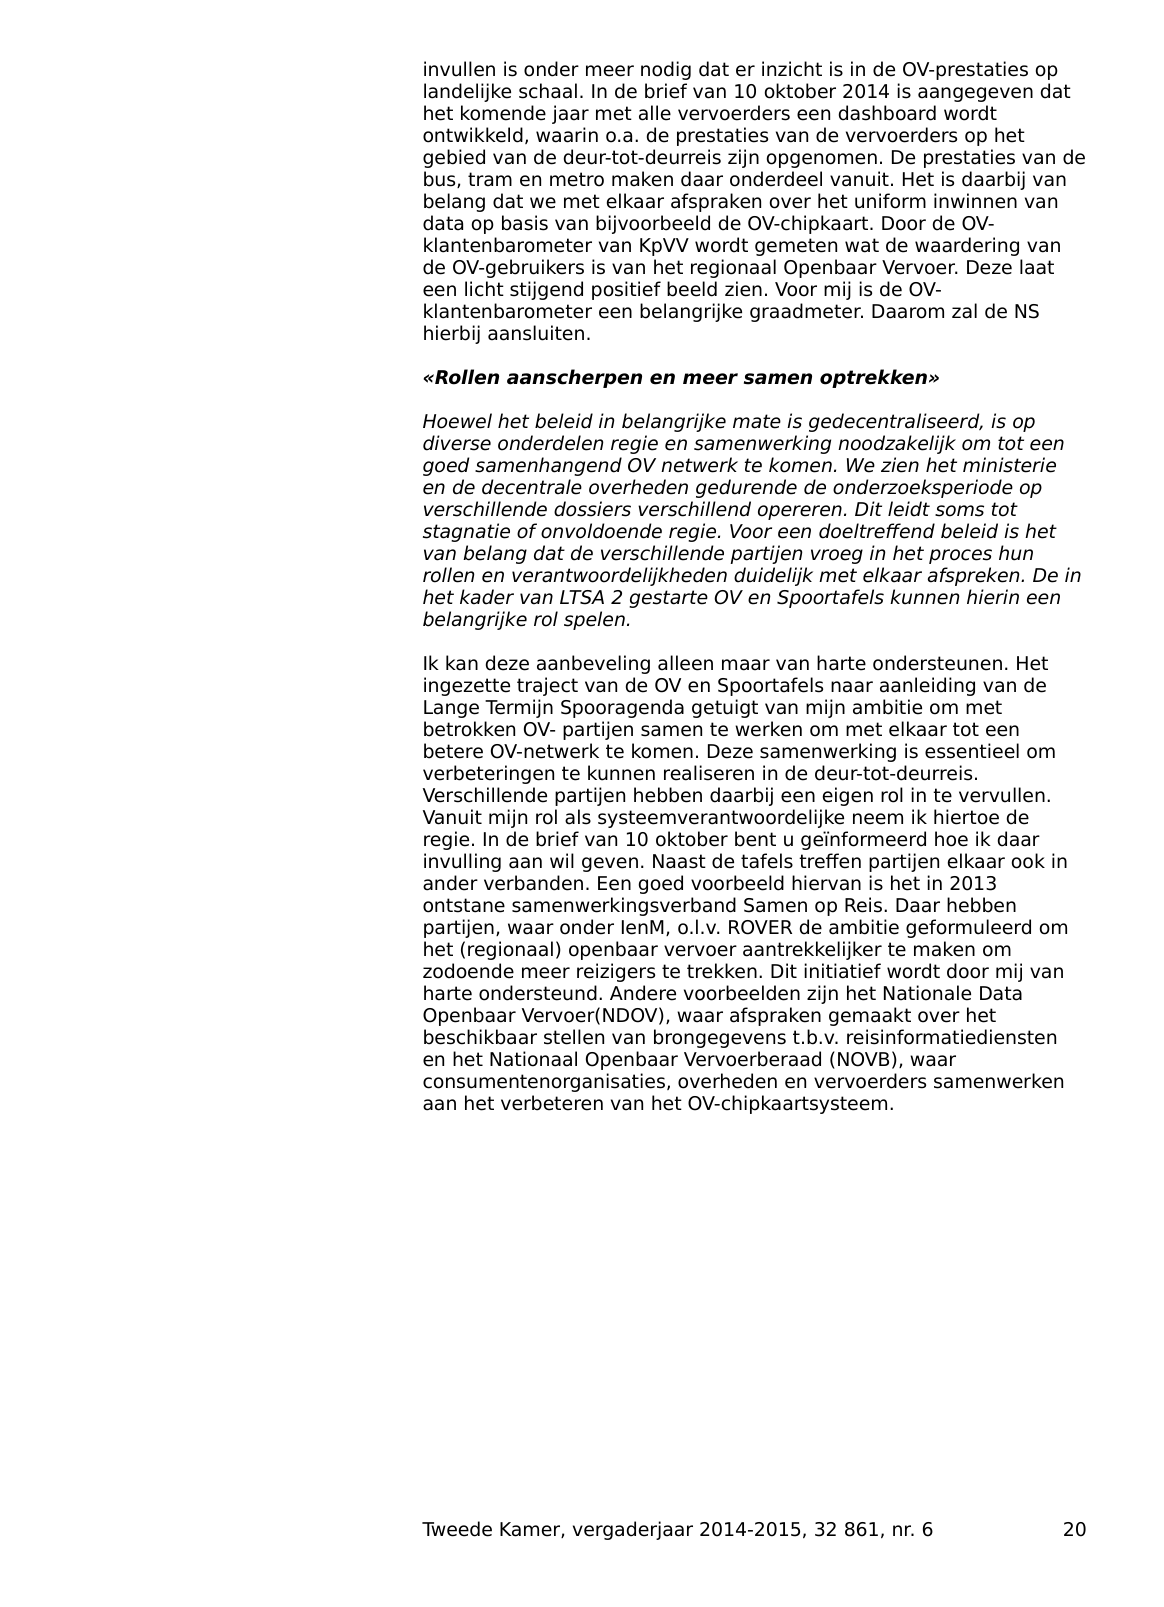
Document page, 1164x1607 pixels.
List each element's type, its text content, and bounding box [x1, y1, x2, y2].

text Hoewel het beleid in belangrijke mate is gedecentraliseerd, is op diverse onderdelen regie en samenwerking noodzakelijk om tot een goed samenhangend OV netwerk te komen. We zien het ministerie en de decentrale overheden gedurende de onderzoeksperiode op verschillende dossiers verschillend opereren. Dit leidt soms tot stagnatie of onvoldoende regie. Voor een doeltreffend beleid is het van belang dat de verschillende partijen vroeg in het proces hun rollen en verantwoordelijkheden duidelijk met elkaar afspreken. De in het kader van LTSA 2 gestarte OV en Spoortafels kunnen hierin een belangrijke rol spelen. [422, 411, 1087, 631]
text Ik kan deze aanbeveling alleen maar van harte ondersteunen. Het ingezette traject van de OV en Spoortafels naar aanleiding van de Lange Termijn Spooragenda getuigt van mijn ambitie om met betrokken OV- partijen samen te werken om met elkaar tot een betere OV-netwerk te komen. Deze samenwerking is essentieel om verbeteringen te kunnen realiseren in de deur-tot-deurreis. Verschillende partijen hebben daarbij een eigen rol in te vervullen. Vanuit mijn rol als systeemverantwoordelijke neem ik hiertoe de regie. In de brief van 10 oktober bent u geïnformeerd hoe ik daar invulling aan wil geven. Naast de tafels treffen partijen elkaar ook in ander verbanden. Een goed voorbeeld hiervan is het in 2013 ontstane samenwerkingsverband Samen op Reis. Daar hebben partijen, waar onder IenM, o.l.v. ROVER de ambitie geformuleerd om het (regionaal) openbaar vervoer aantrekkelijker te maken om zodoende meer reizigers te trekken. Dit initiatief wordt door mij van harte ondersteund. Andere voorbeelden zijn het Nationale Data Openbaar Vervoer(NDOV), waar afspraken gemaakt over het beschikbaar stellen van brongegevens t.b.v. reisinformatiediensten en het Nationaal Openbaar Vervoerberaad (NOVB), waar consumentenorganisaties, overheden en vervoerders samenwerken aan het verbeteren van het OV-chipkaartsysteem. [422, 653, 1087, 1115]
text invullen is onder meer nodig dat er inzicht is in de OV-prestaties op landelijke schaal. In de brief van 10 oktober 2014 is aangegeven dat het komende jaar met alle vervoerders een dashboard wordt ontwikkeld, waarin o.a. de prestaties van de vervoerders op het gebied van de deur-tot-deurreis zijn opgenomen. De prestaties van de bus, tram en metro maken daar onderdeel vanuit. Het is daarbij van belang dat we met elkaar afspraken over het uniform inwinnen van data op basis van bijvoorbeeld de OV-chipkaart. Door de OV-klantenbarometer van KpVV wordt gemeten wat de waardering van de OV-gebruikers is van het regionaal Openbaar Vervoer. Deze laat een licht stijgend positief beeld zien. Voor mij is de OV-klantenbarometer een belangrijke graadmeter. Daarom zal de NS hierbij aansluiten. [422, 59, 1087, 345]
subtitle «Rollen aanscherpen en meer samen optrekken» [422, 367, 1087, 389]
